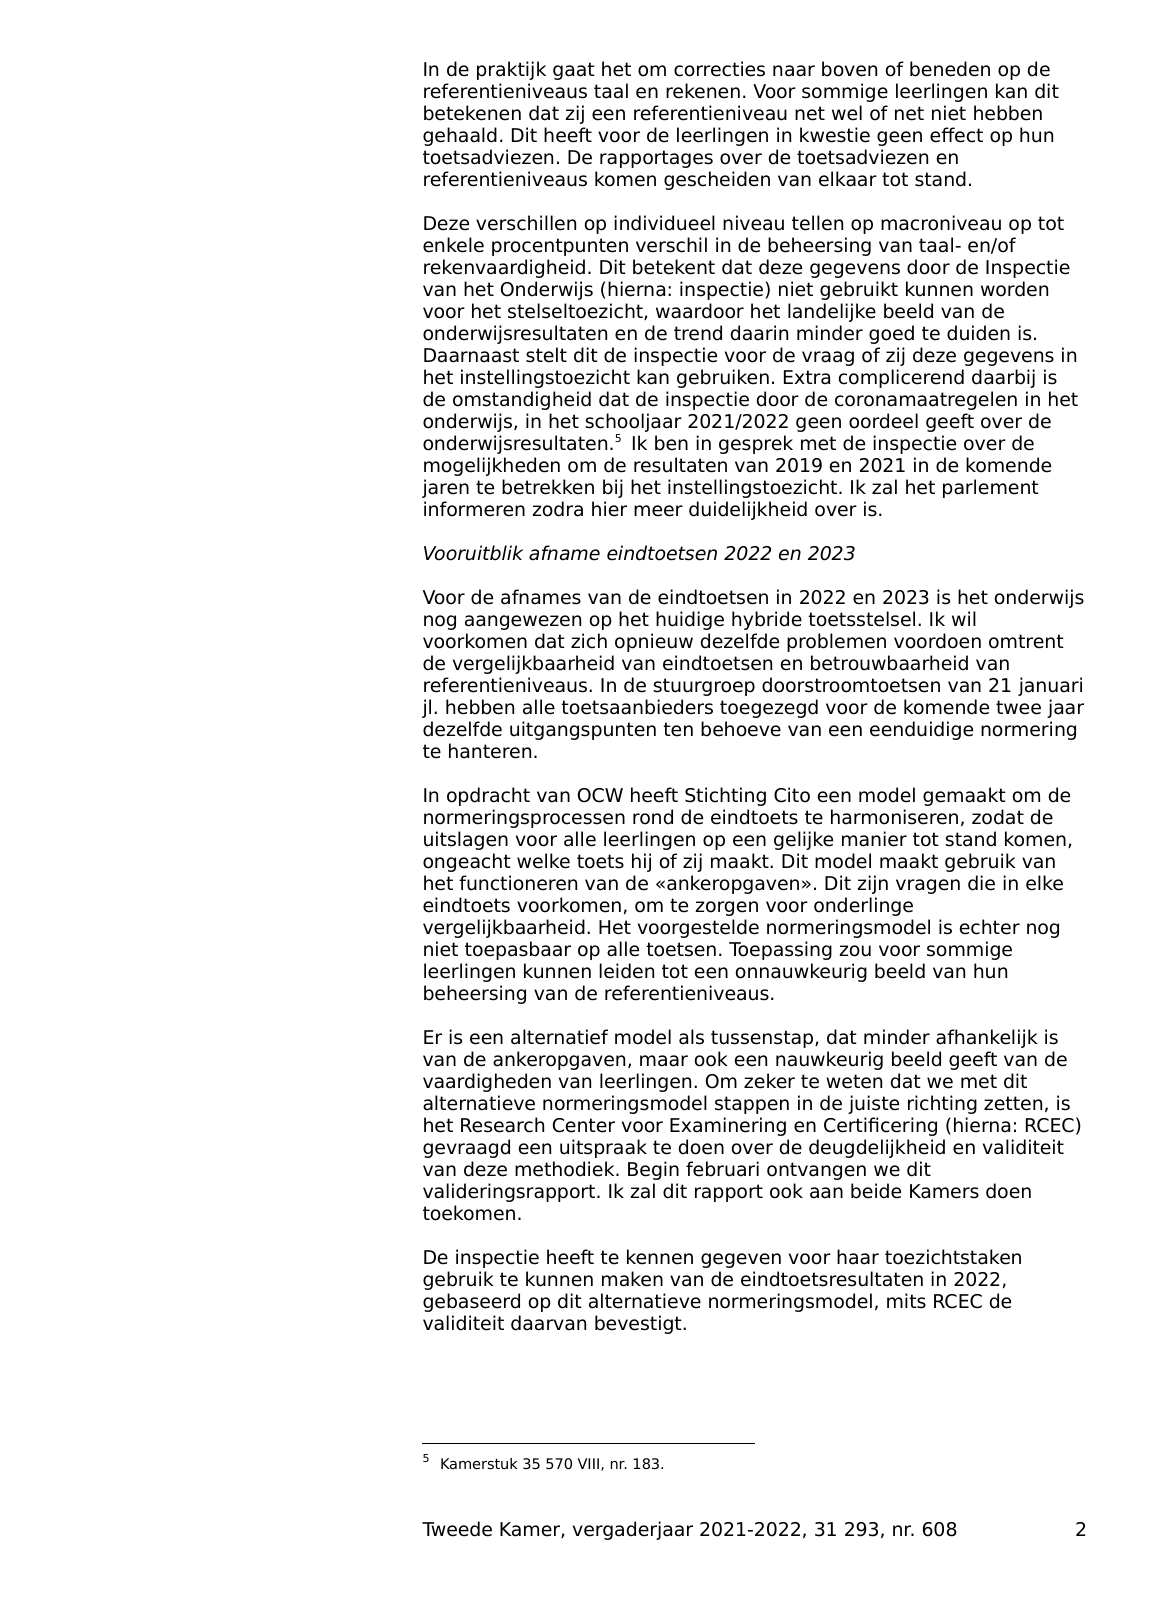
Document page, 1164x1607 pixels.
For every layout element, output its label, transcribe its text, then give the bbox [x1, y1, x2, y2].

text In opdracht van OCW heeft Stichting Cito een model gemaakt om de normeringsprocessen rond de eindtoets te harmoniseren, zodat de uitslagen voor alle leerlingen op een gelijke manier tot stand komen, ongeacht welke toets hij of zij maakt. Dit model maakt gebruik van het functioneren van de «ankeropgaven». Dit zijn vragen die in elke eindtoets voorkomen, om te zorgen voor onderlinge vergelijkbaarheid. Het voorgestelde normeringsmodel is echter nog niet toepasbaar op alle toetsen. Toepassing zou voor sommige leerlingen kunnen leiden tot een onnauwkeurig beeld van hun beheersing van de referentieniveaus. [422, 785, 1087, 1005]
text Er is een alternatief model als tussenstap, dat minder afhankelijk is van de ankeropgaven, maar ook een nauwkeurig beeld geeft van de vaardigheden van leerlingen. Om zeker te weten dat we met dit alternatieve normeringsmodel stappen in de juiste richting zetten, is het Research Center voor Examinering en Certificering (hierna: RCEC) gevraagd een uitspraak te doen over de deugdelijkheid en validiteit van deze methodiek. Begin februari ontvangen we dit valideringsrapport. Ik zal dit rapport ook aan beide Kamers doen toekomen. [422, 1027, 1087, 1225]
text Deze verschillen op individueel niveau tellen op macroniveau op tot enkele procentpunten verschil in de beheersing van taal- en/of rekenvaardigheid. Dit betekent dat deze gegevens door de Inspectie van het Onderwijs (hierna: inspectie) niet gebruikt kunnen worden voor het stelseltoezicht, waardoor het landelijke beeld van de onderwijsresultaten en de trend daarin minder goed te duiden is. Daarnaast stelt dit de inspectie voor de vraag of zij deze gegevens in het instellingstoezicht kan gebruiken. Extra complicerend daarbij is de omstandigheid dat de inspectie door de coronamaatregelen in het onderwijs, in het schooljaar 2021/2022 geen oordeel geeft over de onderwijsresultaten. Ik ben in gesprek met de inspectie over de mogelijkheden om de resultaten van 2019 en 2021 in de komende jaren te betrekken bij het instellingstoezicht. Ik zal het parlement informeren zodra hier meer duidelijkheid over is. [422, 213, 1087, 521]
text In de praktijk gaat het om correcties naar boven of beneden op de referentieniveaus taal en rekenen. Voor sommige leerlingen kan dit betekenen dat zij een referentieniveau net wel of net niet hebben gehaald. Dit heeft voor de leerlingen in kwestie geen effect op hun toetsadviezen. De rapportages over de toetsadviezen en referentieniveaus komen gescheiden van elkaar tot stand. [422, 59, 1087, 191]
text Voor de afnames van de eindtoetsen in 2022 en 2023 is het onderwijs nog aangewezen op het huidige hybride toetsstelsel. Ik wil voorkomen dat zich opnieuw dezelfde problemen voordoen omtrent de vergelijkbaarheid van eindtoetsen en betrouwbaarheid van referentieniveaus. In de stuurgroep doorstroomtoetsen van 21 januari jl. hebben alle toetsaanbieders toegezegd voor de komende twee jaar dezelfde uitgangspunten ten behoeve van een eenduidige normering te hanteren. [422, 587, 1087, 763]
text De inspectie heeft te kennen gegeven voor haar toezichtstaken gebruik te kunnen maken van de eindtoetsresultaten in 2022, gebaseerd op dit alternatieve normeringsmodel, mits RCEC de validiteit daarvan bevestigt. [422, 1247, 1087, 1335]
subtitle Vooruitblik afname eindtoetsen 2022 en 2023 [422, 543, 1087, 565]
text Kamerstuk 35 570 VIII, nr. 183. [422, 1452, 1087, 1474]
